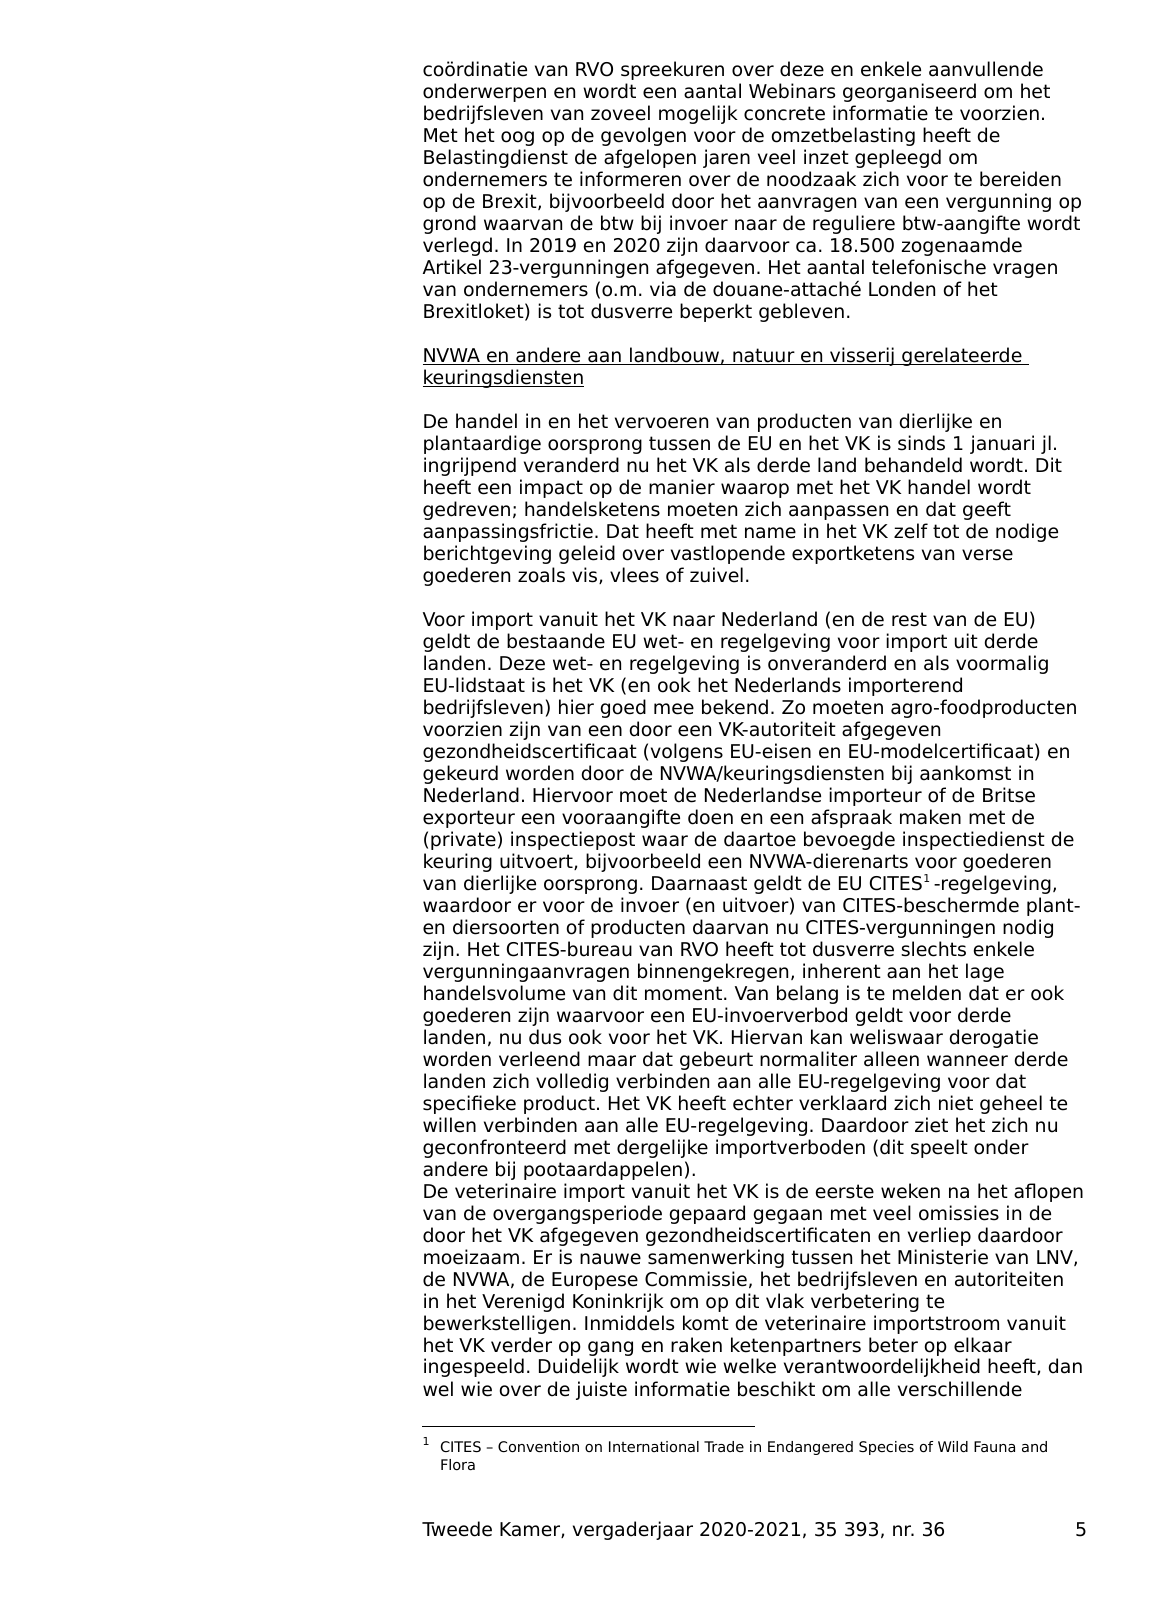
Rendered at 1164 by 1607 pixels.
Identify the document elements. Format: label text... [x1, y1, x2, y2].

text CITES – Convention on International Trade in Endangered Species of Wild Fauna and Flora [422, 1435, 1087, 1474]
subtitle NVWA en andere aan landbouw, natuur en visserij gerelateerde keuringsdiensten [422, 345, 1087, 389]
text De veterinaire import vanuit het VK is de eerste weken na het aflopen van de overgangsperiode gepaard gegaan met veel omissies in de door het VK afgegeven gezondheidscertificaten en verliep daardoor moeizaam. Er is nauwe samenwerking tussen het Ministerie van LNV, de NVWA, de Europese Commissie, het bedrijfsleven en autoriteiten in het Verenigd Koninkrijk om op dit vlak verbetering te bewerkstelligen. Inmiddels komt de veterinaire importstroom vanuit het VK verder op gang en raken ketenpartners beter op elkaar ingespeeld. Duidelijk wordt wie welke verantwoordelijkheid heeft, dan wel wie over de juiste informatie beschikt om alle verschillende [422, 1181, 1087, 1400]
text coördinatie van RVO spreekuren over deze en enkele aanvullende onderwerpen en wordt een aantal Webinars georganiseerd om het bedrijfsleven van zoveel mogelijk concrete informatie te voorzien. [422, 59, 1087, 125]
text Voor import vanuit het VK naar Nederland (en de rest van de EU) geldt de bestaande EU wet- en regelgeving voor import uit derde landen. Deze wet- en regelgeving is onveranderd en als voormalig EU-lidstaat is het VK (en ook het Nederlands importerend bedrijfsleven) hier goed mee bekend. Zo moeten agro-foodproducten voorzien zijn van een door een VK-autoriteit afgegeven gezondheidscertificaat (volgens EU-eisen en EU-modelcertificaat) en gekeurd worden door de NVWA/keuringsdiensten bij aankomst in Nederland. Hiervoor moet de Nederlandse importeur of de Britse exporteur een vooraangifte doen en een afspraak maken met de (private) inspectiepost waar de daartoe bevoegde inspectiedienst de keuring uitvoert, bijvoorbeeld een NVWA-dierenarts voor goederen van dierlijke oorsprong. Daarnaast geldt de EU CITES-regelgeving, waardoor er voor de invoer (en uitvoer) van CITES-beschermde plant- en diersoorten of producten daarvan nu CITES-vergunningen nodig zijn. Het CITES-bureau van RVO heeft tot dusverre slechts enkele vergunningaanvragen binnengekregen, inherent aan het lage handelsvolume van dit moment. Van belang is te melden dat er ook goederen zijn waarvoor een EU-invoerverbod geldt voor derde landen, nu dus ook voor het VK. Hiervan kan weliswaar derogatie worden verleend maar dat gebeurt normaliter alleen wanneer derde landen zich volledig verbinden aan alle EU-regelgeving voor dat specifieke product. Het VK heeft echter verklaard zich niet geheel te willen verbinden aan alle EU-regelgeving. Daardoor ziet het zich nu geconfronteerd met dergelijke importverboden (dit speelt onder andere bij pootaardappelen). [422, 609, 1087, 1181]
text De handel in en het vervoeren van producten van dierlijke en plantaardige oorsprong tussen de EU en het VK is sinds 1 januari jl. ingrijpend veranderd nu het VK als derde land behandeld wordt. Dit heeft een impact op de manier waarop met het VK handel wordt gedreven; handelsketens moeten zich aanpassen en dat geeft aanpassingsfrictie. Dat heeft met name in het VK zelf tot de nodige berichtgeving geleid over vastlopende exportketens van verse goederen zoals vis, vlees of zuivel. [422, 411, 1087, 587]
text Met het oog op de gevolgen voor de omzetbelasting heeft de Belastingdienst de afgelopen jaren veel inzet gepleegd om ondernemers te informeren over de noodzaak zich voor te bereiden op de Brexit, bijvoorbeeld door het aanvragen van een vergunning op grond waarvan de btw bij invoer naar de reguliere btw-aangifte wordt verlegd. In 2019 en 2020 zijn daarvoor ca. 18.500 zogenaamde Artikel 23-vergunningen afgegeven. Het aantal telefonische vragen van ondernemers (o.m. via de douane-attaché Londen of het Brexitloket) is tot dusverre beperkt gebleven. [422, 125, 1087, 323]
